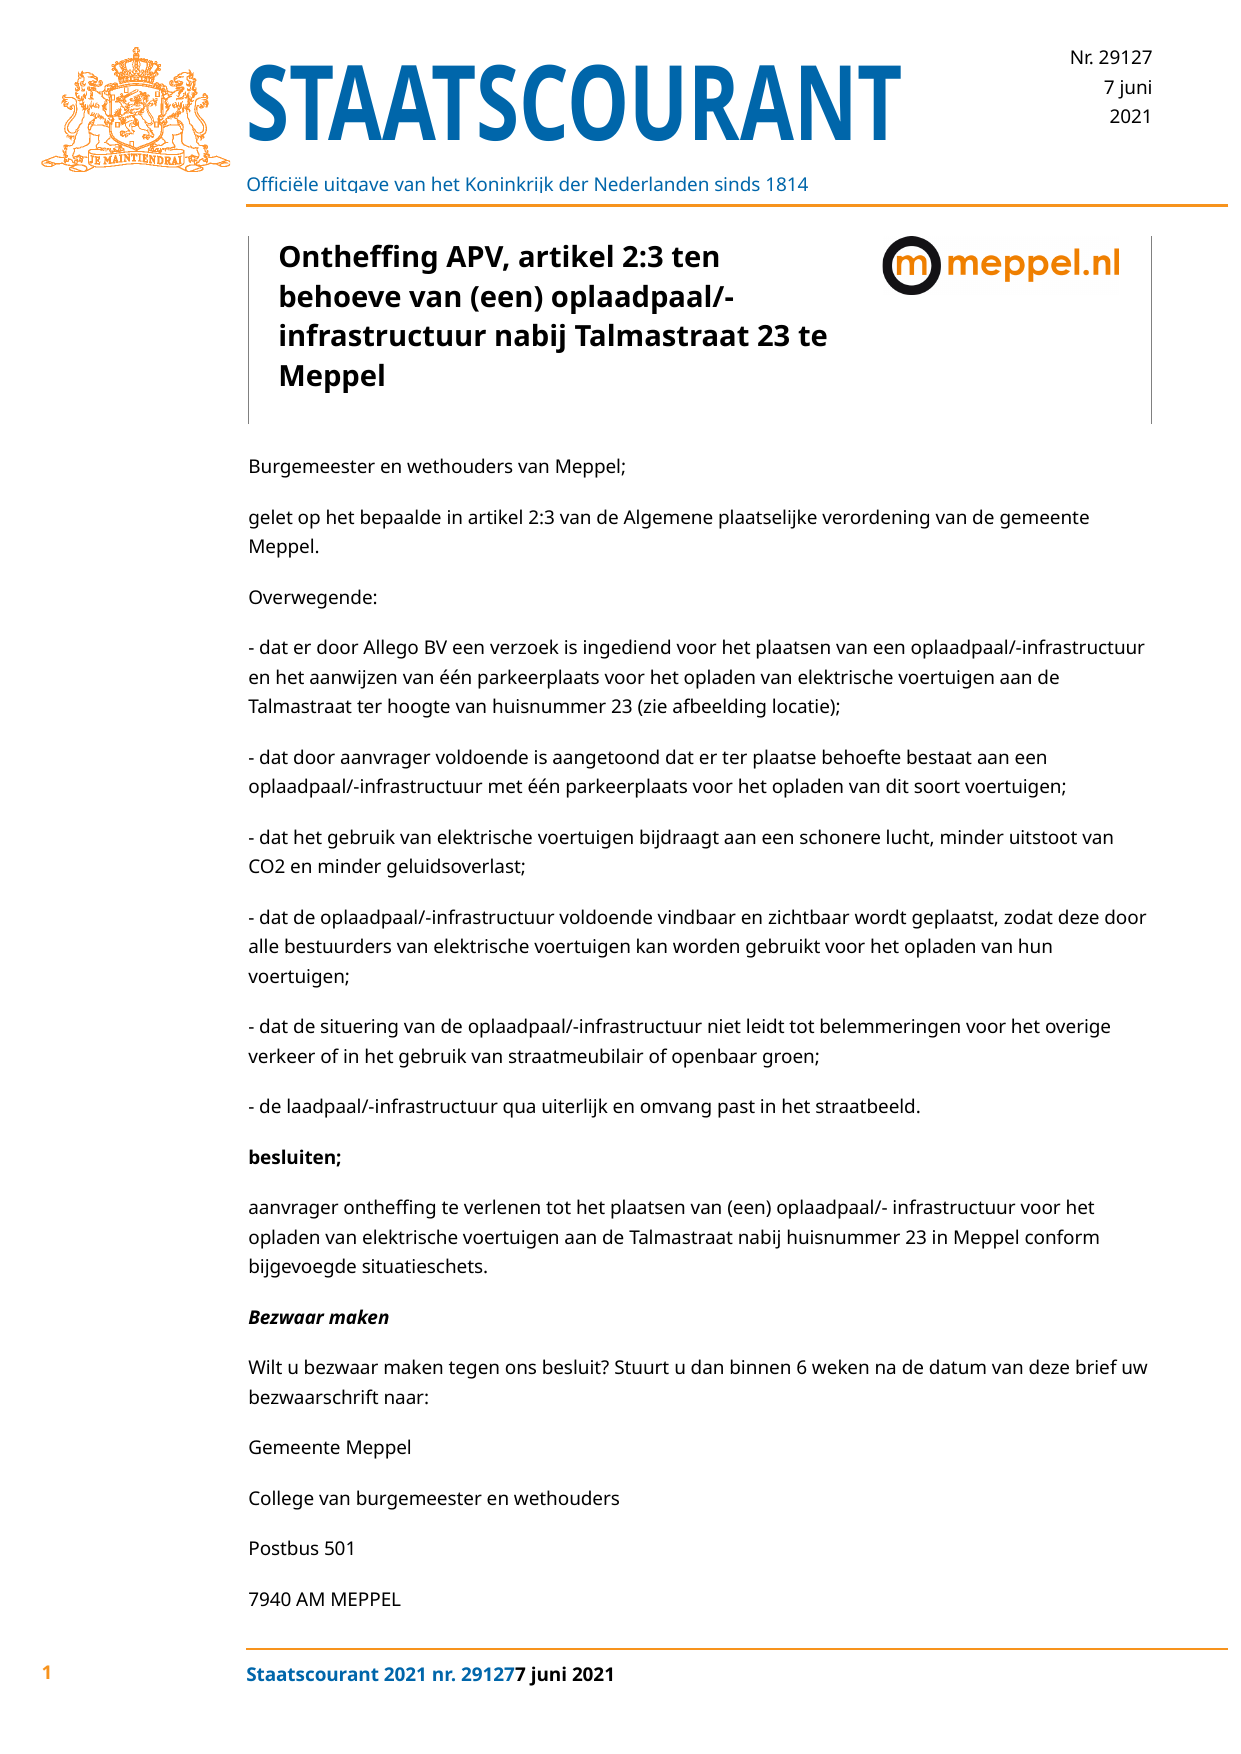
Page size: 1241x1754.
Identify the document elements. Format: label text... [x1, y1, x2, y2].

text College van burgemeester en wethouders [248, 1485, 1152, 1511]
picture [41, 47, 231, 172]
text - dat er door Allego BV een verzoek is ingediend voor het plaatsen van een oplaadpaal/-infrastructuur en het aanwijzen van één parkeerplaats voor het opladen van elektrische voertuigen aan de Talmastraat ter hoogte van huisnummer 23 (zie afbeelding locatie); [248, 634, 1152, 719]
text Overwegende: [248, 584, 1152, 610]
text - de laadpaal/-infrastructuur qua uiterlijk en omvang past in het straatbeeld. [248, 1094, 1152, 1119]
text gelet op het bepaalde in artikel 2:3 van de Algemene plaatselijke verordening van de gemeente Meppel. [248, 504, 1152, 559]
table_header [850, 236, 1151, 424]
table_header Ontheffing APV, artikel 2:3 ten behoeve van (een) oplaadpaal/-infrastructuur nabij Talmastraat 23 te Meppel [249, 236, 850, 424]
text 7940 AM MEPPEL [248, 1586, 1152, 1611]
text Gemeente Meppel [248, 1434, 1152, 1460]
text aanvrager ontheffing te verlenen tot het plaatsen van (een) oplaadpaal/- infrastructuur voor het opladen van elektrische voertuigen aan de Talmastraat nabij huisnummer 23 in Meppel conform bijgevoegde situatieschets. [248, 1194, 1152, 1279]
text - dat de situering van de oplaadpaal/-infrastructuur niet leidt tot belemmeringen voor het overige verkeer of in het gebruik van straatmeubilair of openbaar groen; [248, 1014, 1152, 1069]
text Wilt u bezwaar maken tegen ons besluit? Stuurt u dan binnen 6 weken na de datum van deze brief uw bezwaarschrift naar: [248, 1354, 1152, 1410]
text Postbus 501 [248, 1535, 1152, 1561]
text - dat het gebruik van elektrische voertuigen bijdraagt aan een schonere lucht, minder uitstoot van CO2 en minder geluidsoverlast; [248, 824, 1152, 879]
text - dat de oplaadpaal/-infrastructuur voldoende vindbaar en zichtbaar wordt geplaatst, zodat deze door alle bestuurders van elektrische voertuigen kan worden gebruikt voor het opladen van hun voertuigen; [248, 904, 1152, 989]
text Burgemeester en wethouders van Meppel; [248, 454, 1152, 479]
text besluiten; [248, 1144, 1152, 1170]
text Bezwaar maken [248, 1304, 1152, 1330]
picture [882, 236, 1119, 295]
text - dat door aanvrager voldoende is aangetoond dat er ter plaatse behoefte bestaat aan een oplaadpaal/-infrastructuur met één parkeerplaats voor het opladen van dit soort voertuigen; [248, 744, 1152, 799]
